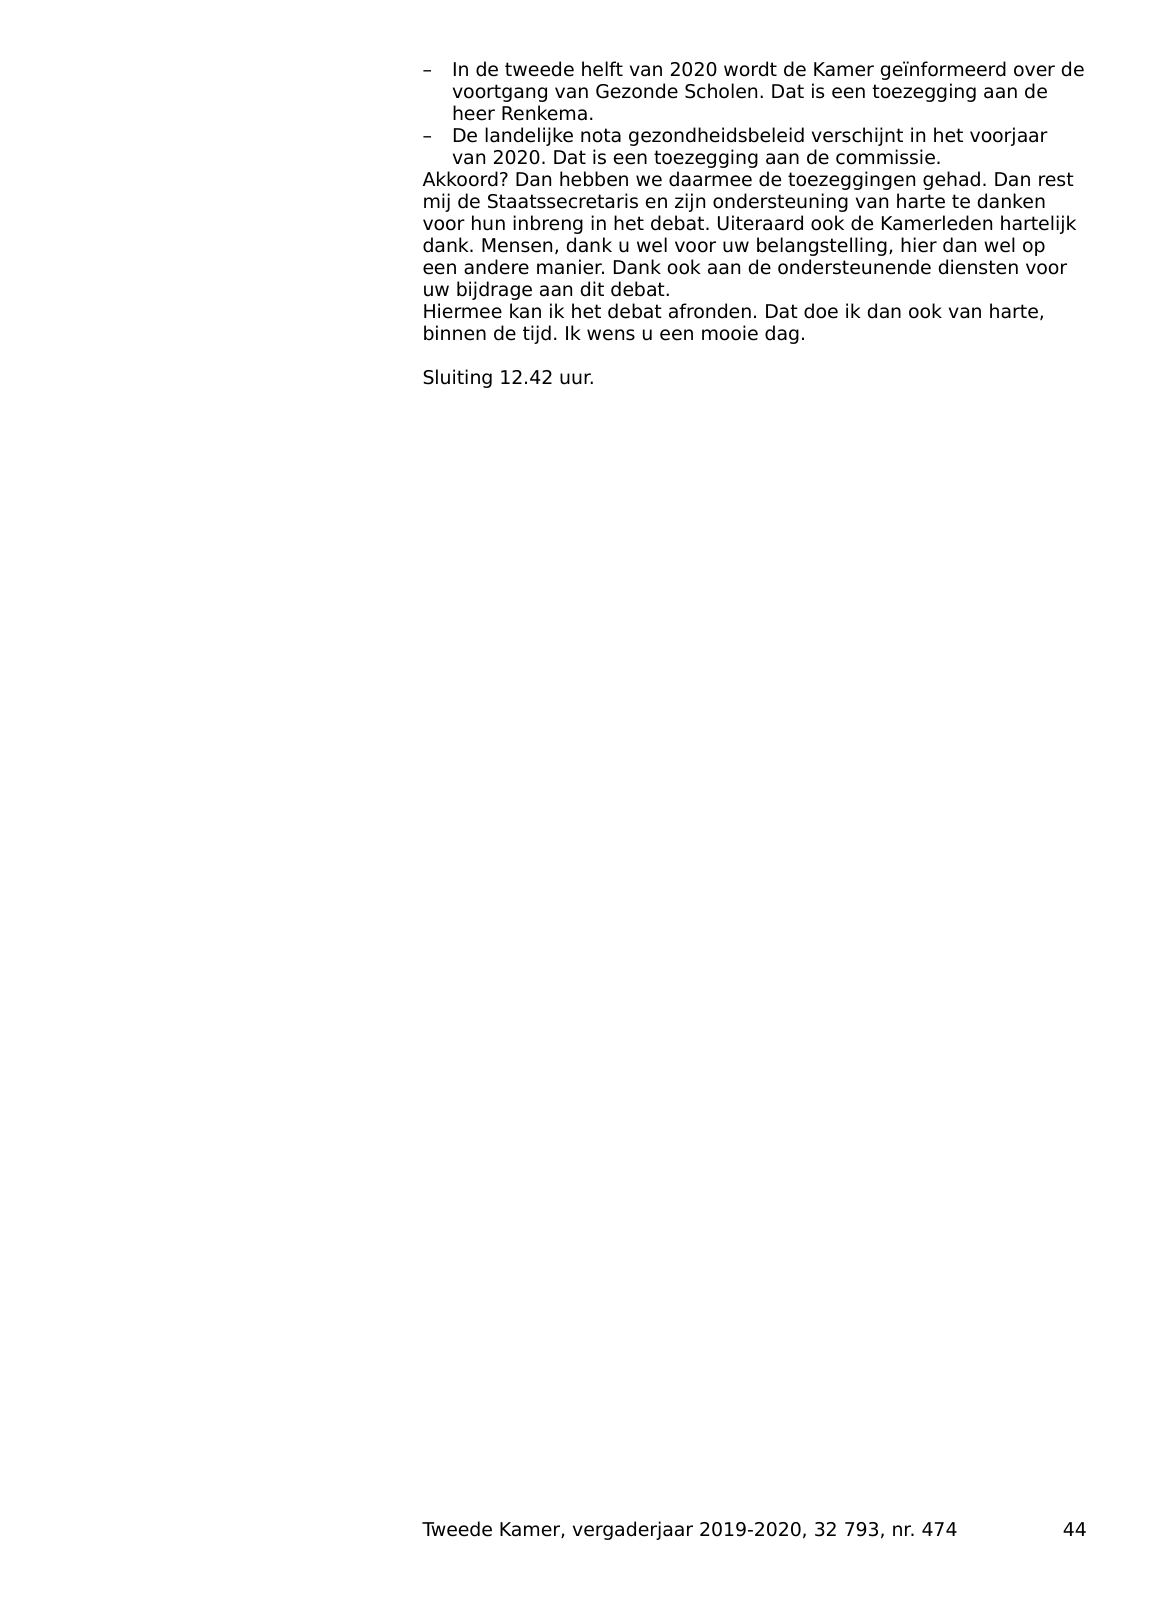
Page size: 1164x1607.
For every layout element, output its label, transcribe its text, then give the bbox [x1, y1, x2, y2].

text – De landelijke nota gezondheidsbeleid verschijnt in het voorjaar van 2020. Dat is een toezegging aan de commissie. [422, 125, 1087, 169]
text – In de tweede helft van 2020 wordt de Kamer geïnformeerd over de voortgang van Gezonde Scholen. Dat is een toezegging aan de heer Renkema. [422, 59, 1087, 125]
text Akkoord? Dan hebben we daarmee de toezeggingen gehad. Dan rest mij de Staatssecretaris en zijn ondersteuning van harte te danken voor hun inbreng in het debat. Uiteraard ook de Kamerleden hartelijk dank. Mensen, dank u wel voor uw belangstelling, hier dan wel op een andere manier. Dank ook aan de ondersteunende diensten voor uw bijdrage aan dit debat. [422, 169, 1087, 301]
text Hiermee kan ik het debat afronden. Dat doe ik dan ook van harte, binnen de tijd. Ik wens u een mooie dag. [422, 301, 1087, 345]
text Sluiting 12.42 uur. [422, 367, 1087, 389]
